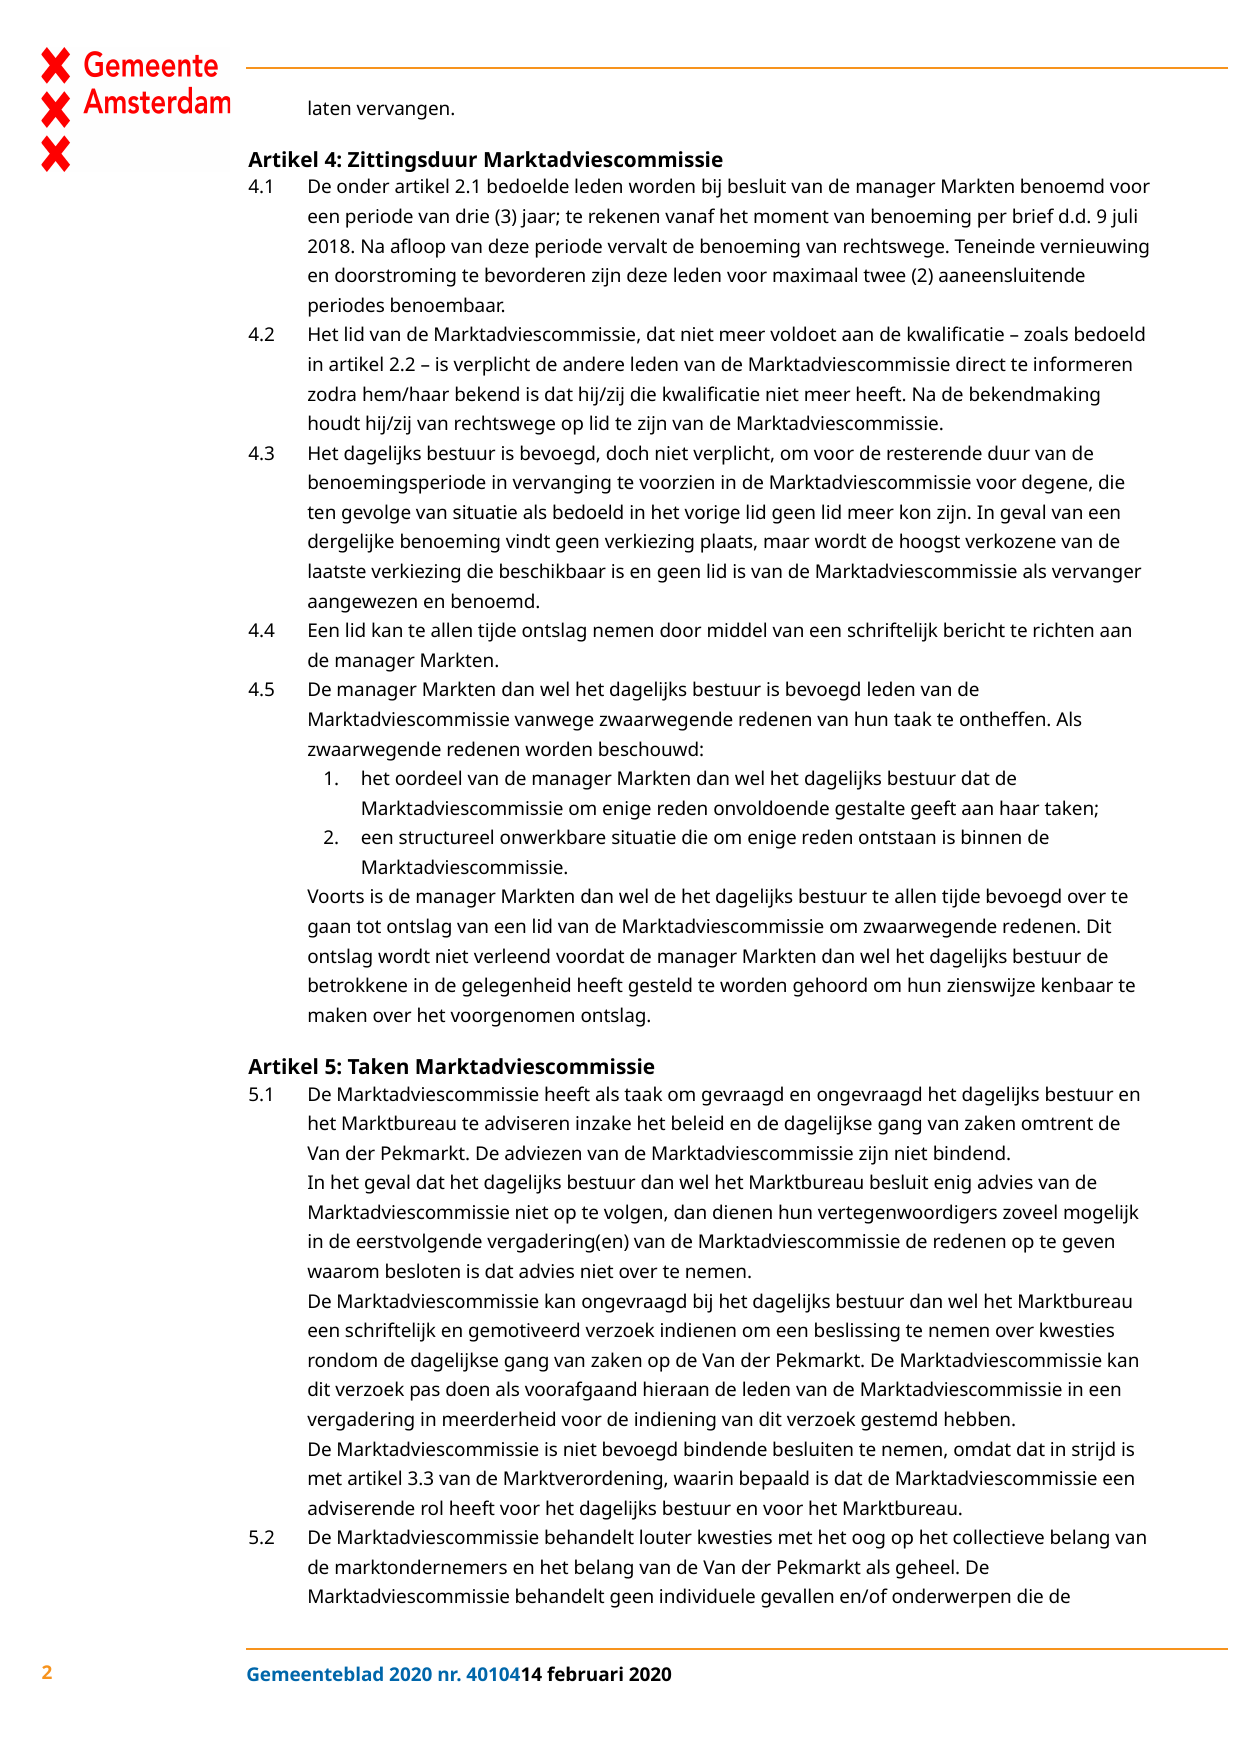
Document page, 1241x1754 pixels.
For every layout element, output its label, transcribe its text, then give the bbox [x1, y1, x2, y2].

picture [41, 47, 231, 172]
list laten vervangen. [248, 95, 1152, 121]
list het oordeel van de manager Markten dan wel het dagelijks bestuur dat de Marktadviescommissie om enige reden onvoldoende gestalte geeft aan haar taken; [323, 765, 1152, 821]
text Artikel 4: Zittingsduur Marktadviescommissie [248, 145, 1152, 174]
list Het dagelijks bestuur is bevoegd, doch niet verplicht, om voor de resterende duur van de benoemingsperiode in vervanging te voorzien in de Marktadviescommissie voor degene, die ten gevolge van situatie als bedoeld in het vorige lid geen lid meer kon zijn. In geval van een dergelijke benoeming vindt geen verkiezing plaats, maar wordt de hoogst verkozene van de laatste verkiezing die beschikbaar is en geen lid is van de Marktadviescommissie als vervanger aangewezen en benoemd. [248, 440, 1152, 613]
list De Marktadviescommissie kan ongevraagd bij het dagelijks bestuur dan wel het Marktbureau een schriftelijk en gemotiveerd verzoek indienen om een beslissing te nemen over kwesties rondom de dagelijkse gang van zaken op de Van der Pekmarkt. De Marktadviescommissie kan dit verzoek pas doen als voorafgaand hieraan de leden van de Marktadviescommissie in een vergadering in meerderheid voor de indiening van dit verzoek gestemd hebben. [248, 1288, 1152, 1432]
list De Marktadviescommissie is niet bevoegd bindende besluiten te nemen, omdat dat in strijd is met artikel 3.3 van de Marktverordening, waarin bepaald is dat de Marktadviescommissie een adviserende rol heeft voor het dagelijks bestuur en voor het Marktbureau. [248, 1436, 1152, 1521]
list een structureel onwerkbare situatie die om enige reden ontstaan is binnen de Marktadviescommissie. [323, 824, 1152, 880]
text Artikel 5: Taken Marktadviescommissie [248, 1052, 1152, 1081]
list Het lid van de Marktadviescommissie, dat niet meer voldoet aan de kwalificatie – zoals bedoeld in artikel 2.2 – is verplicht de andere leden van de Marktadviescommissie direct te informeren zodra hem/haar bekend is dat hij/zij die kwalificatie niet meer heeft. Na de bekendmaking houdt hij/zij van rechtswege op lid te zijn van de Marktadviescommissie. [248, 322, 1152, 436]
list De Marktadviescommissie heeft als taak om gevraagd en ongevraagd het dagelijks bestuur en het Marktbureau te adviseren inzake het beleid en de dagelijkse gang van zaken omtrent de Van der Pekmarkt. De adviezen van de Marktadviescommissie zijn niet bindend. [248, 1081, 1152, 1166]
list In het geval dat het dagelijks bestuur dan wel het Marktbureau besluit enig advies van de Marktadviescommissie niet op te volgen, dan dienen hun vertegenwoordigers zoveel mogelijk in de eerstvolgende vergadering(en) van de Marktadviescommissie de redenen op te geven waarom besloten is dat advies niet over te nemen. [248, 1169, 1152, 1284]
list Een lid kan te allen tijde ontslag nemen door middel van een schriftelijk bericht te richten aan de manager Markten. [248, 617, 1152, 673]
list Voorts is de manager Markten dan wel de het dagelijks bestuur te allen tijde bevoegd over te gaan tot ontslag van een lid van de Marktadviescommissie om zwaarwegende redenen. Dit ontslag wordt niet verleend voordat de manager Markten dan wel het dagelijks bestuur de betrokkene in de gelegenheid heeft gesteld te worden gehoord om hun zienswijze kenbaar te maken over het voorgenomen ontslag. [248, 884, 1152, 1028]
list De manager Markten dan wel het dagelijks bestuur is bevoegd leden van de Marktadviescommissie vanwege zwaarwegende redenen van hun taak te ontheffen. Als zwaarwegende redenen worden beschouwd: [248, 677, 1152, 761]
list De Marktadviescommissie behandelt louter kwesties met het oog op het collectieve belang van de marktondernemers en het belang van de Van der Pekmarkt als geheel. De Marktadviescommissie behandelt geen individuele gevallen en/of onderwerpen die de [248, 1524, 1152, 1609]
list De onder artikel 2.1 bedoelde leden worden bij besluit van de manager Markten benoemd voor een periode van drie (3) jaar; te rekenen vanaf het moment van benoeming per brief d.d. 9 juli 2018. Na afloop van deze periode vervalt de benoeming van rechtswege. Teneinde vernieuwing en doorstroming te bevorderen zijn deze leden voor maximaal twee (2) aaneensluitende periodes benoembaar. [248, 174, 1152, 318]
